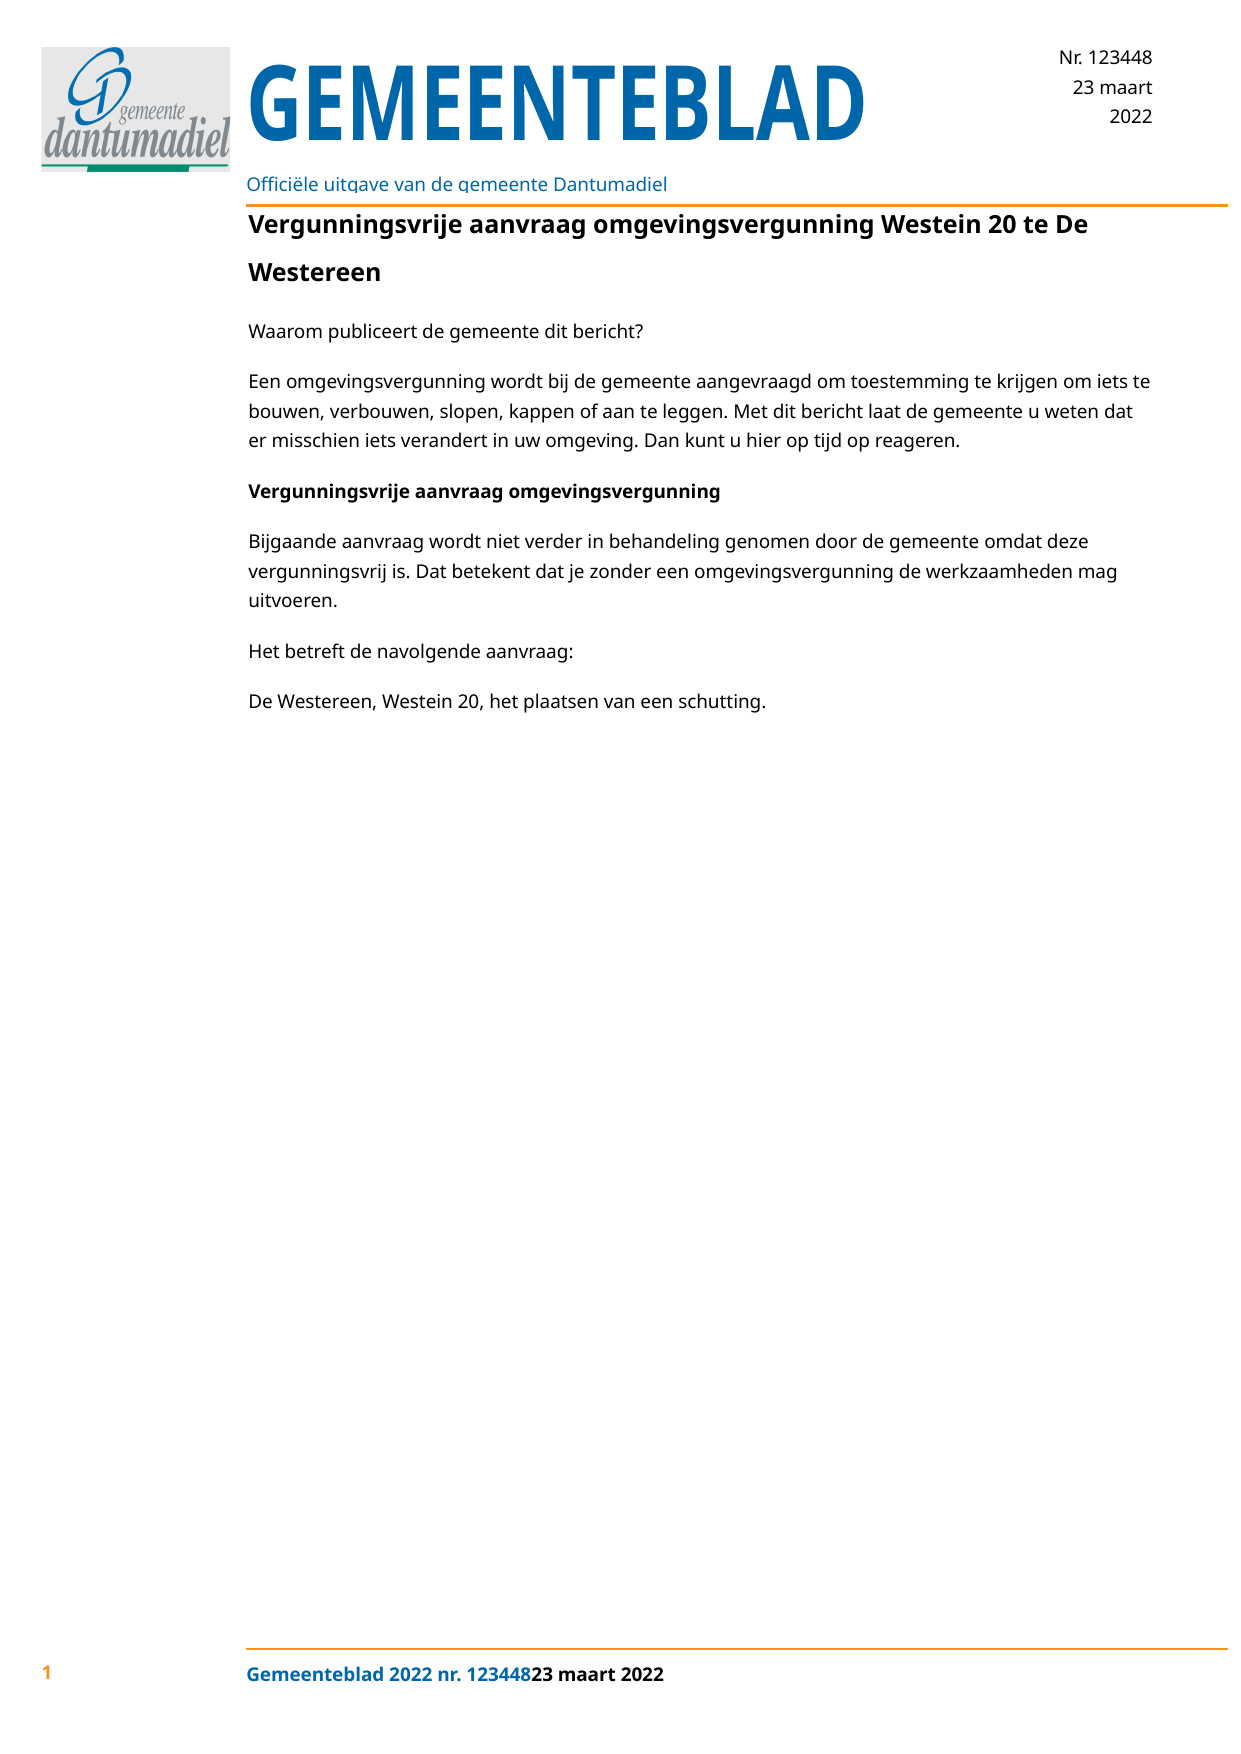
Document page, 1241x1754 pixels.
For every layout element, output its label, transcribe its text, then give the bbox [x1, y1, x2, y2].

picture [41, 47, 231, 172]
text De Westereen, Westein 20, het plaatsen van een schutting. [248, 688, 1152, 714]
text Waarom publiceert de gemeente dit bericht? [248, 318, 1152, 344]
text Vergunningsvrije aanvraag omgevingsvergunning [248, 478, 1152, 504]
text Het betreft de navolgende aanvraag: [248, 638, 1152, 664]
text Bijgaande aanvraag wordt niet verder in behandeling genomen door de gemeente omdat deze vergunningsvrij is. Dat betekent dat je zonder een omgevingsvergunning de werkzaamheden mag uitvoeren. [248, 528, 1152, 613]
text Vergunningsvrije aanvraag omgevingsvergunning Westein 20 te De Westereen [248, 207, 1152, 288]
text Een omgevingsvergunning wordt bij de gemeente aangevraagd om toestemming te krijgen om iets te bouwen, verbouwen, slopen, kappen of aan te leggen. Met dit bericht laat de gemeente u weten dat er misschien iets verandert in uw omgeving. Dan kunt u hier op tijd op reageren. [248, 368, 1152, 453]
